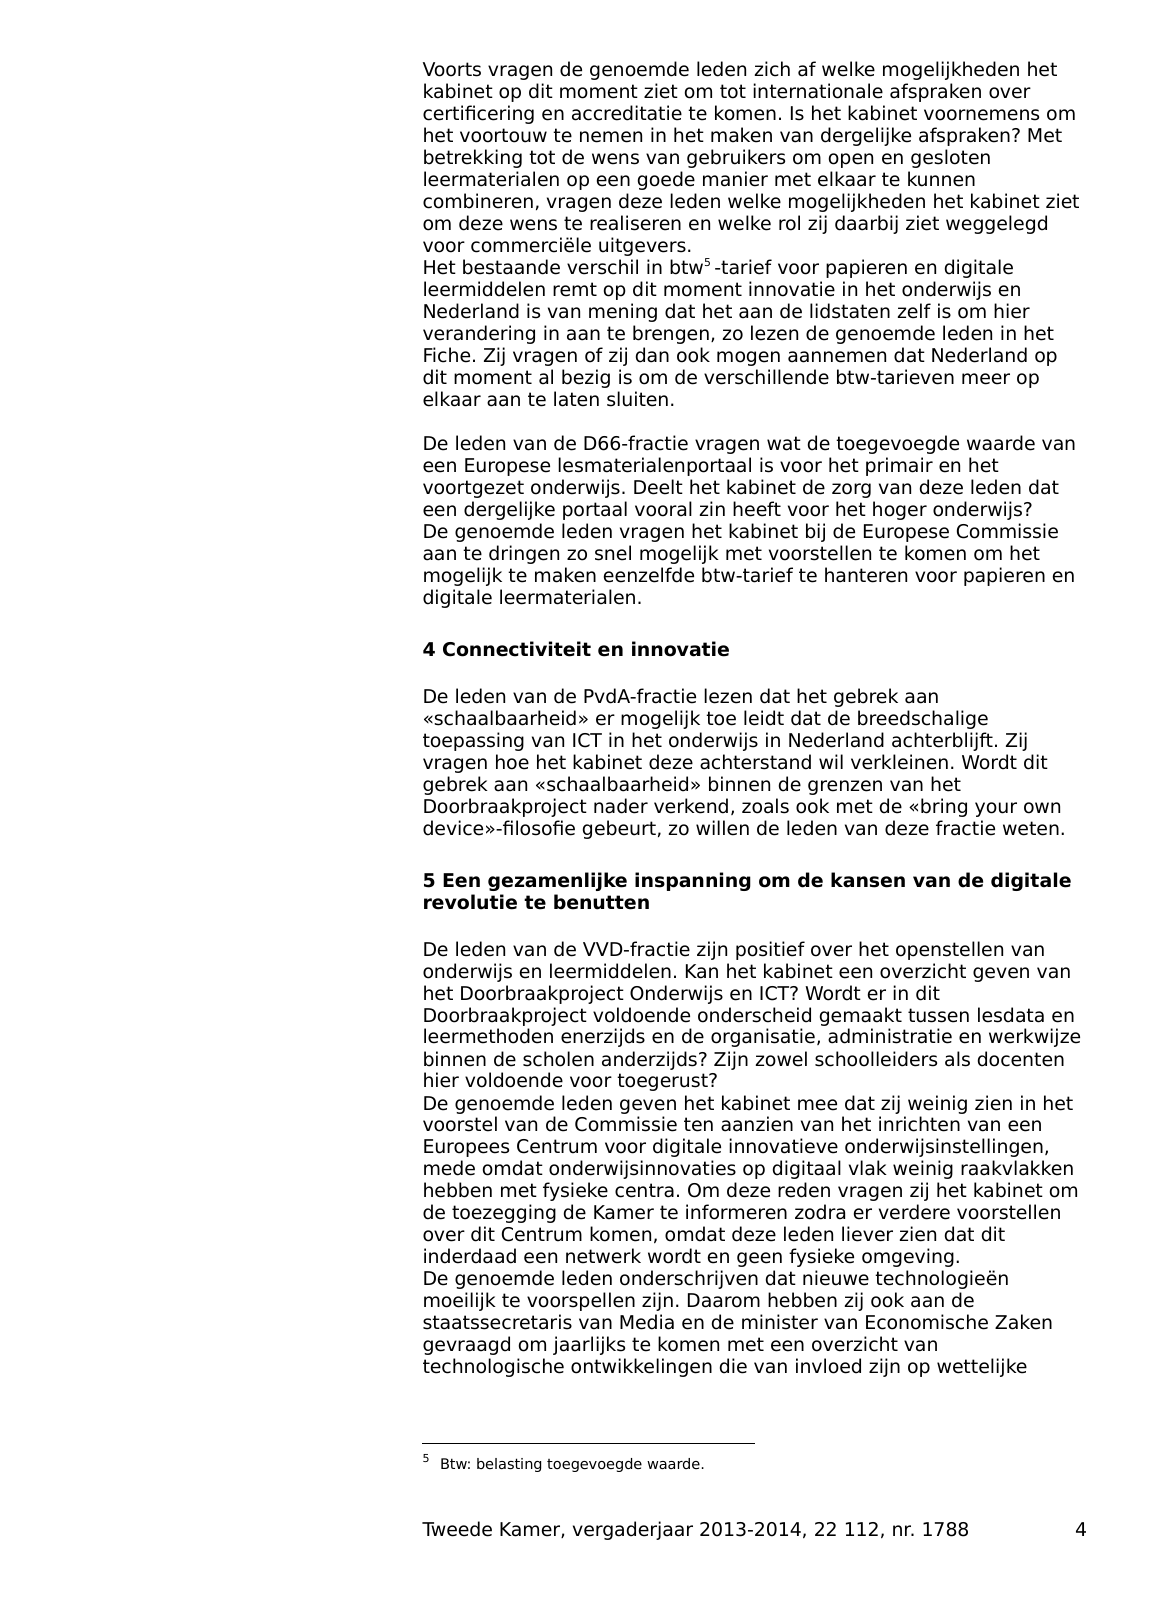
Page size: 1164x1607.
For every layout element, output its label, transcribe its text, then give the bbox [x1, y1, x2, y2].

text De leden van de VVD-fractie zijn positief over het openstellen van onderwijs en leermiddelen. Kan het kabinet een overzicht geven van het Doorbraakproject Onderwijs en ICT? Wordt er in dit Doorbraakproject voldoende onderscheid gemaakt tussen lesdata en leermethoden enerzijds en de organisatie, administratie en werkwijze binnen de scholen anderzijds? Zijn zowel schoolleiders als docenten hier voldoende voor toegerust? [422, 938, 1087, 1092]
text De leden van de PvdA-fractie lezen dat het gebrek aan «schaalbaarheid» er mogelijk toe leidt dat de breedschalige toepassing van ICT in het onderwijs in Nederland achterblijft. Zij vragen hoe het kabinet deze achterstand wil verkleinen. Wordt dit gebrek aan «schaalbaarheid» binnen de grenzen van het Doorbraakproject nader verkend, zoals ook met de «bring your own device»-filosofie gebeurt, zo willen de leden van deze fractie weten. [422, 686, 1087, 839]
subtitle 4 Connectiviteit en innovatie [422, 639, 1087, 661]
subtitle 5 Een gezamenlijke inspanning om de kansen van de digitale revolutie te benutten [422, 869, 1087, 913]
text Het bestaande verschil in btw-tarief voor papieren en digitale leermiddelen remt op dit moment innovatie in het onderwijs en Nederland is van mening dat het aan de lidstaten zelf is om hier verandering in aan te brengen, zo lezen de genoemde leden in het Fiche. Zij vragen of zij dan ook mogen aannemen dat Nederland op dit moment al bezig is om de verschillende btw-tarieven meer op elkaar aan te laten sluiten. [422, 257, 1087, 411]
text Voorts vragen de genoemde leden zich af welke mogelijkheden het kabinet op dit moment ziet om tot internationale afspraken over certificering en accreditatie te komen. Is het kabinet voornemens om het voortouw te nemen in het maken van dergelijke afspraken? Met betrekking tot de wens van gebruikers om open en gesloten leermaterialen op een goede manier met elkaar te kunnen combineren, vragen deze leden welke mogelijkheden het kabinet ziet om deze wens te realiseren en welke rol zij daarbij ziet weggelegd voor commerciële uitgevers. [422, 59, 1087, 257]
text De genoemde leden geven het kabinet mee dat zij weinig zien in het voorstel van de Commissie ten aanzien van het inrichten van een Europees Centrum voor digitale innovatieve onderwijsinstellingen, mede omdat onderwijsinnovaties op digitaal vlak weinig raakvlakken hebben met fysieke centra. Om deze reden vragen zij het kabinet om de toezegging de Kamer te informeren zodra er verdere voorstellen over dit Centrum komen, omdat deze leden liever zien dat dit inderdaad een netwerk wordt en geen fysieke omgeving. [422, 1092, 1087, 1268]
text Btw: belasting toegevoegde waarde. [422, 1452, 1087, 1474]
text De genoemde leden onderschrijven dat nieuwe technologieën moeilijk te voorspellen zijn. Daarom hebben zij ook aan de staatssecretaris van Media en de minister van Economische Zaken gevraagd om jaarlijks te komen met een overzicht van technologische ontwikkelingen die van invloed zijn op wettelijke [422, 1268, 1087, 1378]
text De genoemde leden vragen het kabinet bij de Europese Commissie aan te dringen zo snel mogelijk met voorstellen te komen om het mogelijk te maken eenzelfde btw-tarief te hanteren voor papieren en digitale leermaterialen. [422, 521, 1087, 609]
text De leden van de D66-fractie vragen wat de toegevoegde waarde van een Europese lesmaterialenportaal is voor het primair en het voortgezet onderwijs. Deelt het kabinet de zorg van deze leden dat een dergelijke portaal vooral zin heeft voor het hoger onderwijs? [422, 433, 1087, 521]
